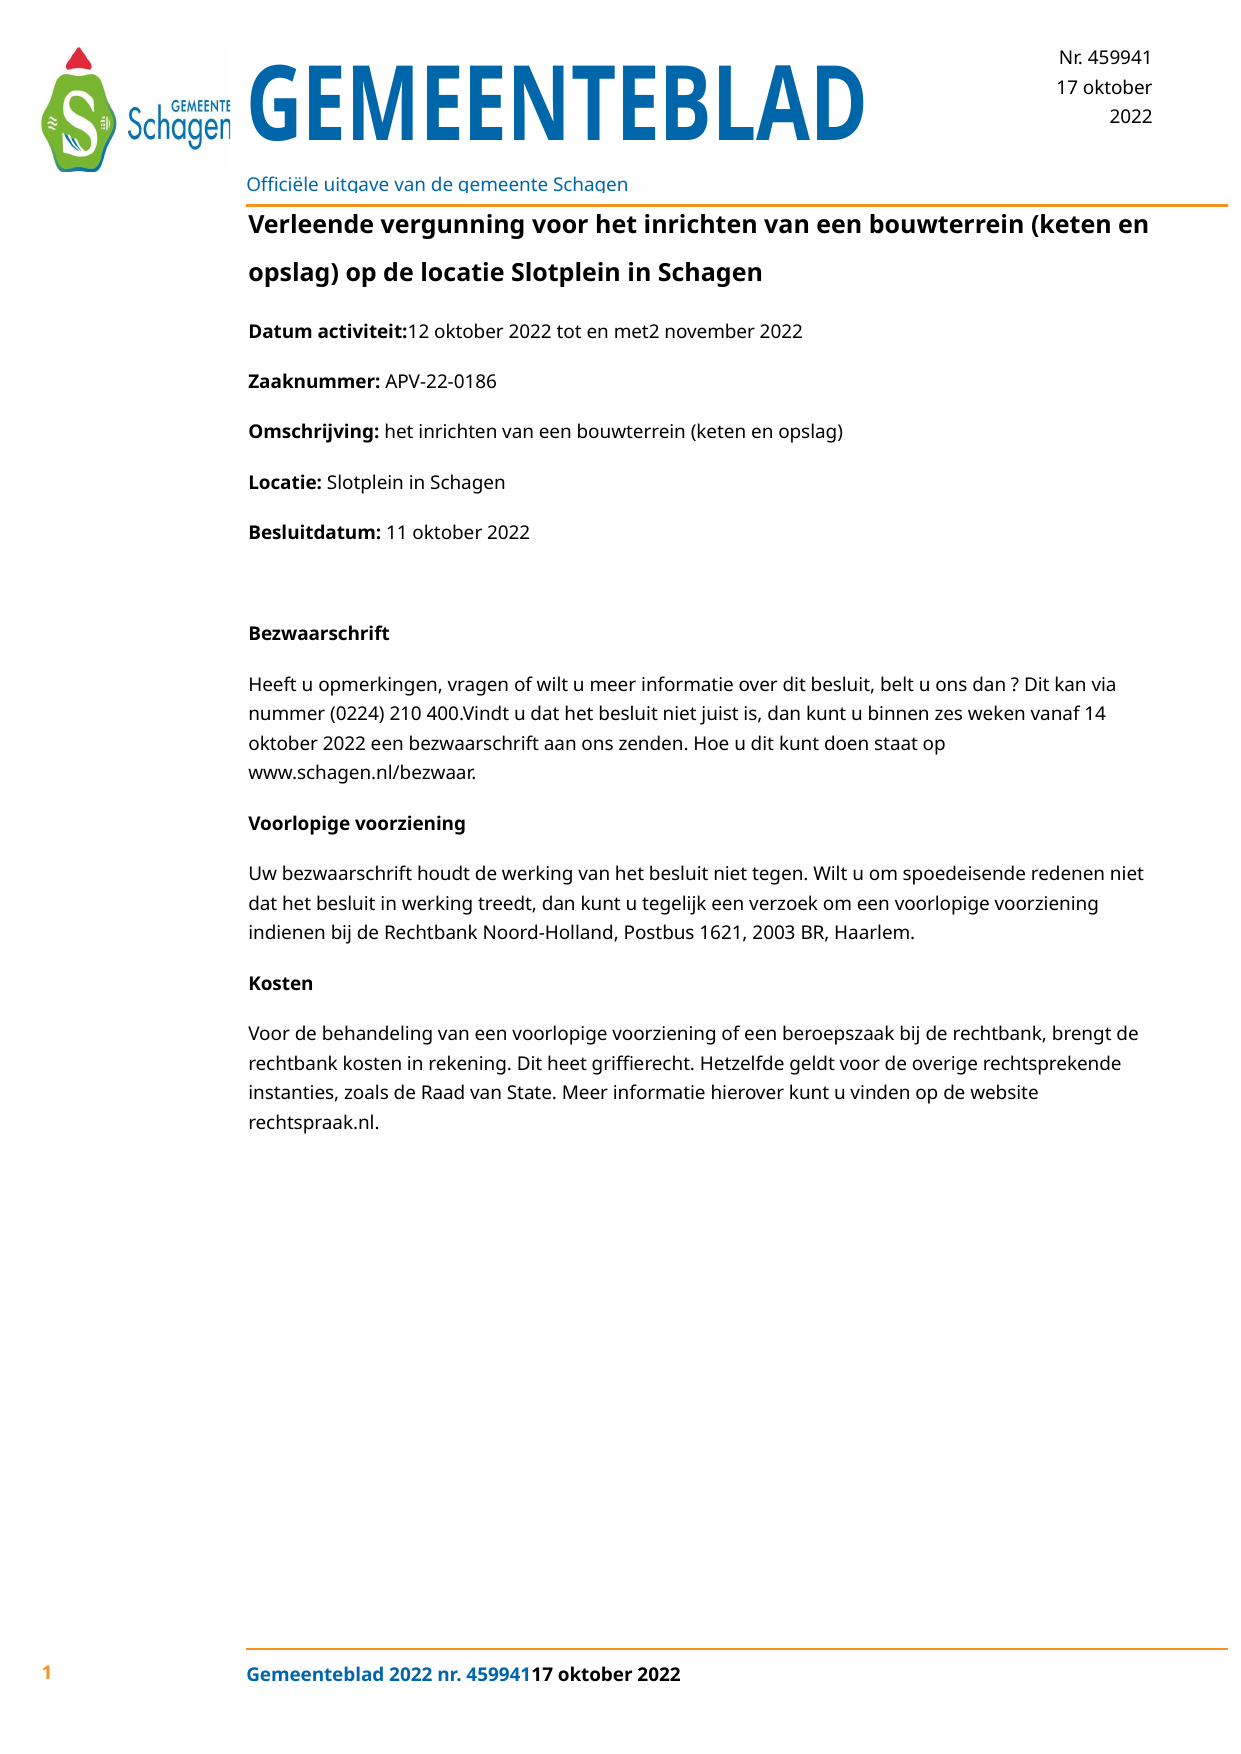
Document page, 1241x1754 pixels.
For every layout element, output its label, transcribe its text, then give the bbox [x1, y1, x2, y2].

text Voorlopige voorziening [248, 810, 1152, 836]
text Bezwaarschrift [248, 620, 1152, 646]
text Locatie: Slotplein in Schagen [248, 469, 1152, 495]
text Voor de behandeling van een voorlopige voorziening of een beroepszaak bij de rechtbank, brengt de rechtbank kosten in rekening. Dit heet griffierecht. Hetzelfde geldt voor de overige rechtsprekende instanties, zoals de Raad van State. Meer informatie hierover kunt u vinden op de website rechtspraak.nl. [248, 1020, 1152, 1135]
picture [41, 47, 231, 172]
text Besluitdatum: 11 oktober 2022 [248, 519, 1152, 545]
text Kosten [248, 970, 1152, 996]
text Heeft u opmerkingen, vragen of wilt u meer informatie over dit besluit, belt u ons dan ? Dit kan via nummer (0224) 210 400.Vindt u dat het besluit niet juist is, dan kunt u binnen zes weken vanaf 14 oktober 2022 een bezwaarschrift aan ons zenden. Hoe u dit kunt doen staat op www.schagen.nl/bezwaar. [248, 671, 1152, 785]
text Omschrijving: het inrichten van een bouwterrein (keten en opslag) [248, 419, 1152, 444]
text Datum activiteit:12 oktober 2022 tot en met2 november 2022 [248, 318, 1152, 344]
text Verleende vergunning voor het inrichten van een bouwterrein (keten en opslag) op de locatie Slotplein in Schagen [248, 207, 1152, 288]
text Uw bezwaarschrift houdt de werking van het besluit niet tegen. Wilt u om spoedeisende redenen niet dat het besluit in werking treedt, dan kunt u tegelijk een verzoek om een voorlopige voorziening indienen bij de Rechtbank Noord-Holland, Postbus 1621, 2003 BR, Haarlem. [248, 860, 1152, 945]
text Zaaknummer: APV-22-0186 [248, 368, 1152, 394]
